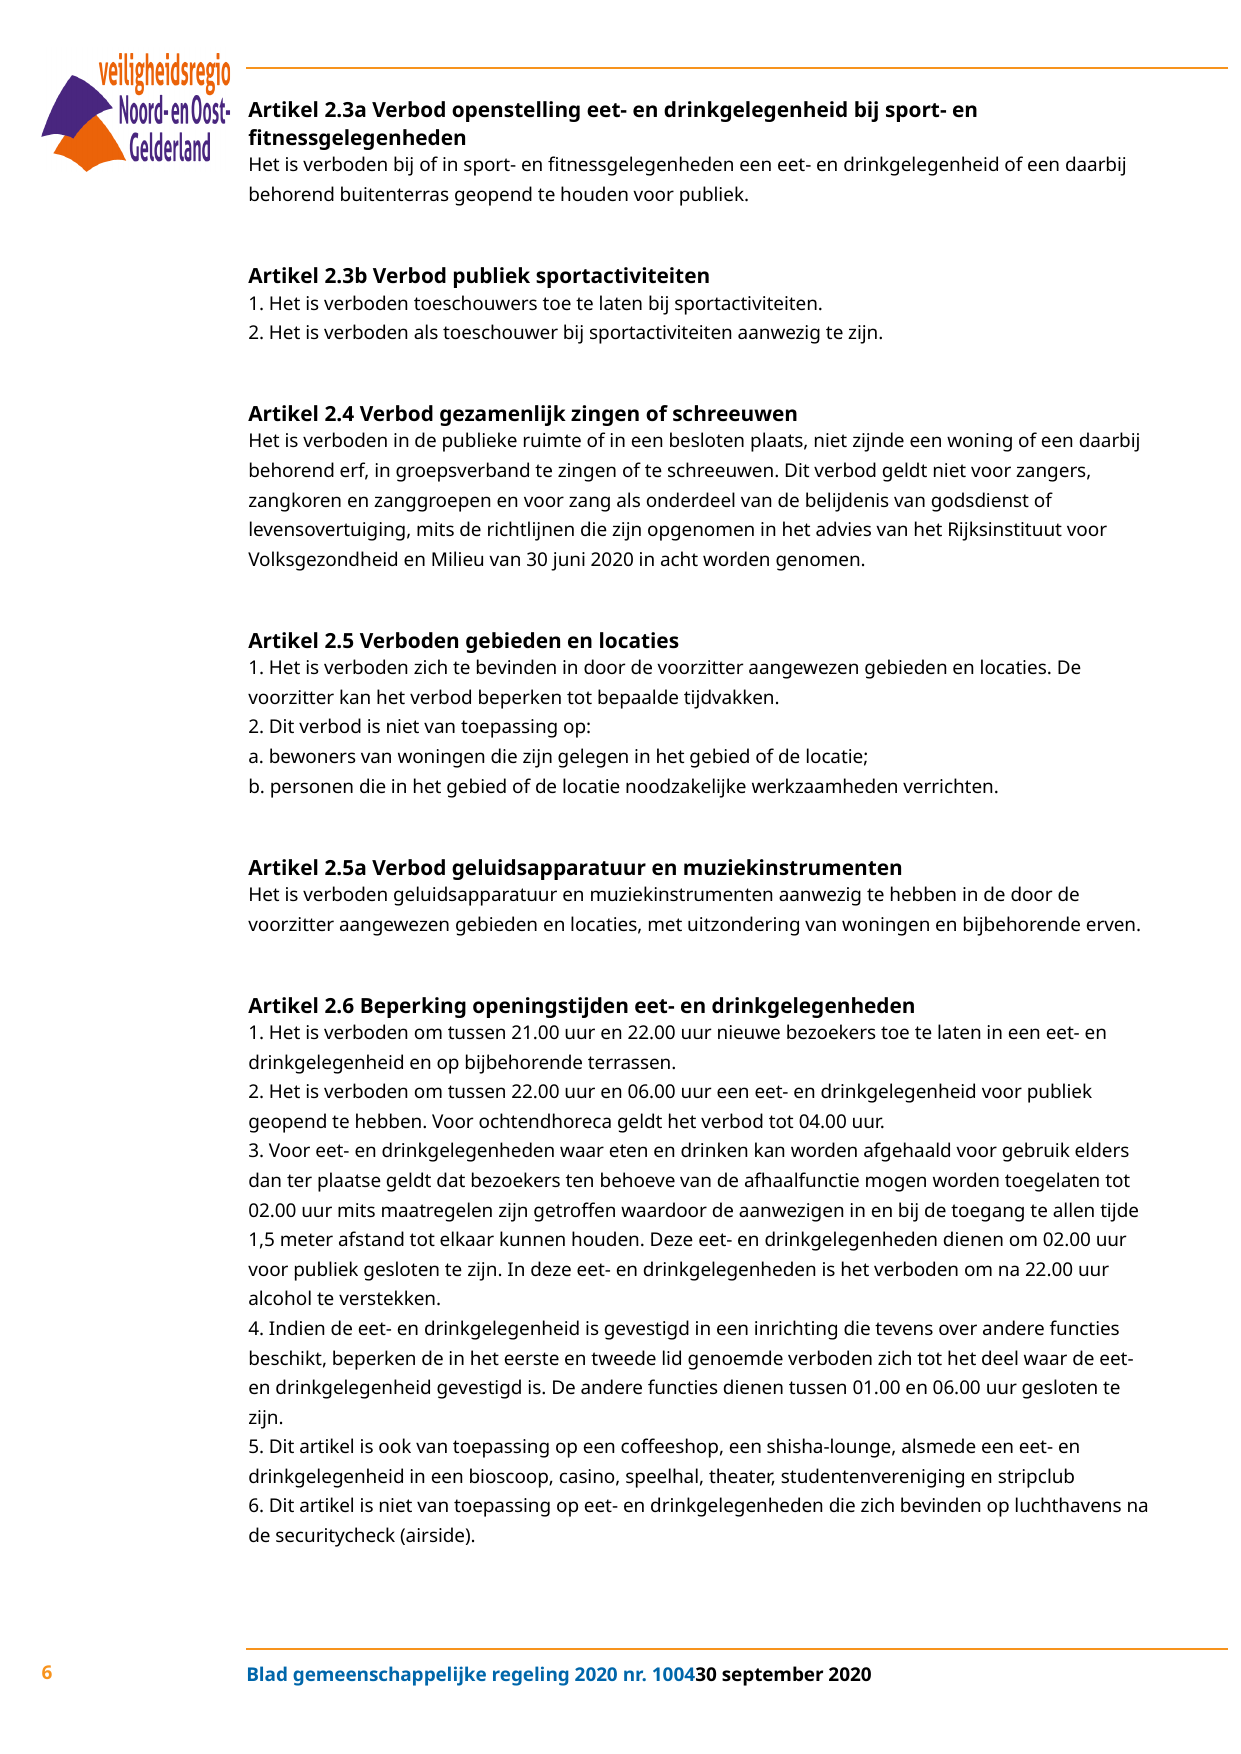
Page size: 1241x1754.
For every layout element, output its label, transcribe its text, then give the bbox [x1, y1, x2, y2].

text Het is verboden bij of in sport- en fitnessgelegenheden een eet- en drinkgelegenheid of een daarbij behorend buitenterras geopend te houden voor publiek. [248, 152, 1152, 207]
text Artikel 2.5a Verbod geluidsapparatuur en muziekinstrumenten [248, 853, 1152, 881]
text b. personen die in het gebied of de locatie noodzakelijke werkzaamheden verrichten. [248, 773, 1152, 798]
text 1. Het is verboden zich te bevinden in door de voorzitter aangewezen gebieden en locaties. De voorzitter kan het verbod beperken tot bepaalde tijdvakken. [248, 654, 1152, 710]
text Het is verboden geluidsapparatuur en muziekinstrumenten aanwezig te hebben in de door de voorzitter aangewezen gebieden en locaties, met uitzondering van woningen en bijbehorende erven. [248, 881, 1152, 937]
text 2. Het is verboden om tussen 22.00 uur en 06.00 uur een eet- en drinkgelegenheid voor publiek geopend te hebben. Voor ochtendhoreca geldt het verbod tot 04.00 uur. [248, 1078, 1152, 1134]
text 2. Dit verbod is niet van toepassing op: [248, 714, 1152, 739]
text 1. Het is verboden toeschouwers toe te laten bij sportactiviteiten. [248, 290, 1152, 315]
text Artikel 2.6 Beperking openingstijden eet- en drinkgelegenheden [248, 991, 1152, 1019]
text 2. Het is verboden als toeschouwer bij sportactiviteiten aanwezig te zijn. [248, 319, 1152, 345]
text Artikel 2.5 Verboden gebieden en locaties [248, 626, 1152, 654]
picture [41, 47, 231, 172]
text Artikel 2.3a Verbod openstelling eet- en drinkgelegenheid bij sport- en fitnessgelegenheden [248, 95, 1152, 152]
text 6. Dit artikel is niet van toepassing op eet- en drinkgelegenheden die zich bevinden op luchthavens na de securitycheck (airside). [248, 1493, 1152, 1548]
text 5. Dit artikel is ook van toepassing op een coffeeshop, een shisha-lounge, alsmede een eet- en drinkgelegenheid in een bioscoop, casino, speelhal, theater, studentenvereniging en stripclub [248, 1433, 1152, 1489]
text Artikel 2.3b Verbod publiek sportactiviteiten [248, 261, 1152, 290]
text Artikel 2.4 Verbod gezamenlijk zingen of schreeuwen [248, 399, 1152, 428]
text 3. Voor eet- en drinkgelegenheden waar eten en drinken kan worden afgehaald voor gebruik elders dan ter plaatse geldt dat bezoekers ten behoeve van de afhaalfunctie mogen worden toegelaten tot 02.00 uur mits maatregelen zijn getroffen waardoor de aanwezigen in en bij de toegang te allen tijde 1,5 meter afstand tot elkaar kunnen houden. Deze eet- en drinkgelegenheden dienen om 02.00 uur voor publiek gesloten te zijn. In deze eet- en drinkgelegenheden is het verboden om na 22.00 uur alcohol te verstekken. [248, 1138, 1152, 1311]
text 4. Indien de eet- en drinkgelegenheid is gevestigd in een inrichting die tevens over andere functies beschikt, beperken de in het eerste en tweede lid genoemde verboden zich tot het deel waar de eet- en drinkgelegenheid gevestigd is. De andere functies dienen tussen 01.00 en 06.00 uur gesloten te zijn. [248, 1315, 1152, 1429]
text Het is verboden in de publieke ruimte of in een besloten plaats, niet zijnde een woning of een daarbij behorend erf, in groepsverband te zingen of te schreeuwen. Dit verbod geldt niet voor zangers, zangkoren en zanggroepen en voor zang als onderdeel van de belijdenis van godsdienst of levensovertuiging, mits de richtlijnen die zijn opgenomen in het advies van het Rijksinstituut voor Volksgezondheid en Milieu van 30 juni 2020 in acht worden genomen. [248, 428, 1152, 572]
text 1. Het is verboden om tussen 21.00 uur en 22.00 uur nieuwe bezoekers toe te laten in een eet- en drinkgelegenheid en op bijbehorende terrassen. [248, 1019, 1152, 1074]
text a. bewoners van woningen die zijn gelegen in het gebied of de locatie; [248, 743, 1152, 769]
